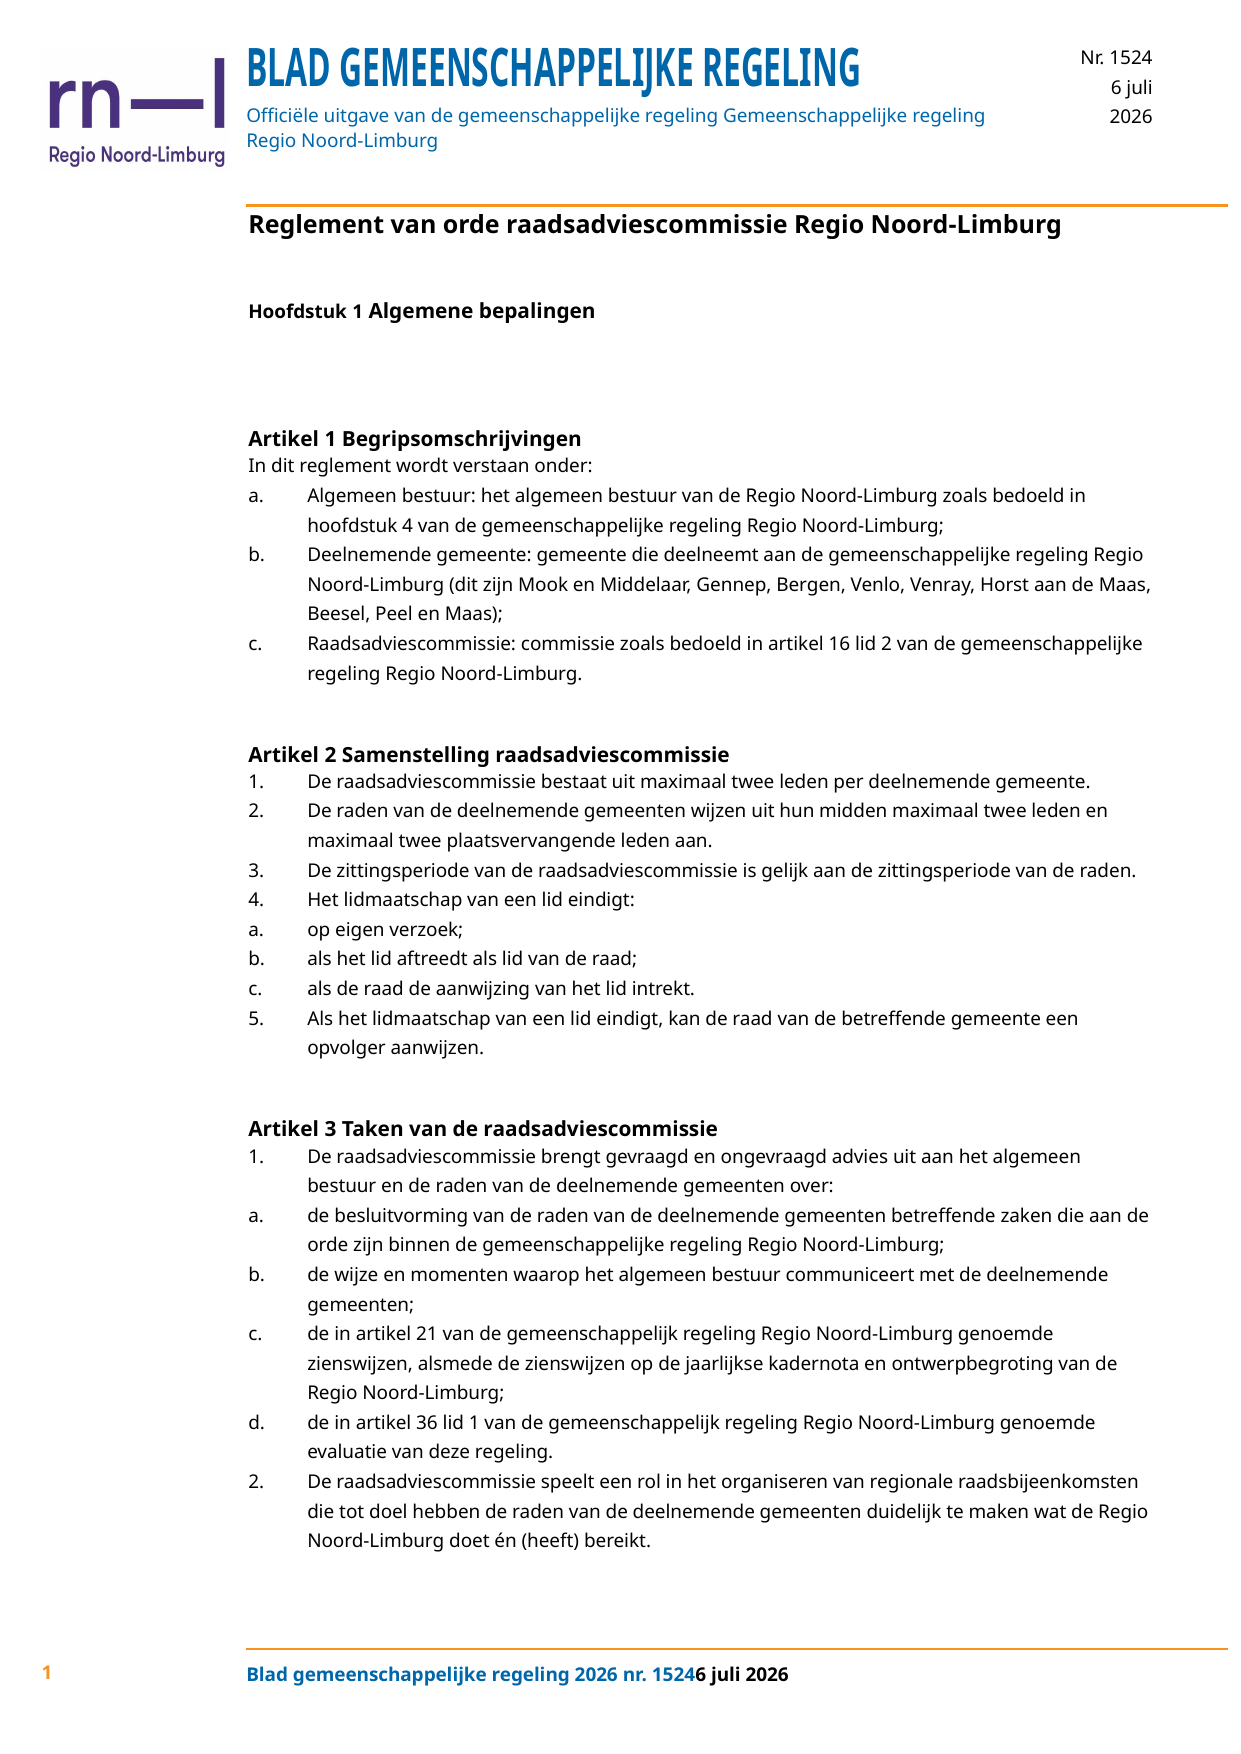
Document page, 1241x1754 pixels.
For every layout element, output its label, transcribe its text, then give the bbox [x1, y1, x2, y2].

picture [41, 47, 231, 172]
list als het lid aftreedt als lid van de raad; [248, 946, 1152, 971]
list Raadsadviescommissie: commissie zoals bedoeld in artikel 16 lid 2 van de gemeenschappelijke regeling Regio Noord-Limburg. [248, 630, 1152, 685]
list Als het lidmaatschap van een lid eindigt, kan de raad van de betreffende gemeente een opvolger aanwijzen. [248, 1005, 1152, 1060]
text Artikel 3 Taken van de raadsadviescommissie [248, 1114, 1152, 1143]
list Het lidmaatschap van een lid eindigt: [248, 886, 1152, 912]
list De zittingsperiode van de raadsadviescommissie is gelijk aan de zittingsperiode van de raden. [248, 857, 1152, 883]
list de in artikel 36 lid 1 van de gemeenschappelijk regeling Regio Noord-Limburg genoemde evaluatie van deze regeling. [248, 1409, 1152, 1464]
list als de raad de aanwijzing van het lid intrekt. [248, 975, 1152, 1001]
list de in artikel 21 van de gemeenschappelijk regeling Regio Noord-Limburg genoemde zienswijzen, alsmede de zienswijzen op de jaarlijkse kadernota en ontwerpbegroting van de Regio Noord-Limburg; [248, 1320, 1152, 1405]
list de wijze en momenten waarop het algemeen bestuur communiceert met de deelnemende gemeenten; [248, 1261, 1152, 1316]
text Hoofdstuk 1 Algemene bepalingen [248, 296, 1152, 324]
text Artikel 1 Begripsomschrijvingen [248, 424, 1152, 453]
list Algemeen bestuur: het algemeen bestuur van de Regio Noord-Limburg zoals bedoeld in hoofdstuk 4 van de gemeenschappelijke regeling Regio Noord-Limburg; [248, 482, 1152, 537]
text In dit reglement wordt verstaan onder: [248, 453, 1152, 478]
list op eigen verzoek; [248, 916, 1152, 942]
list Deelnemende gemeente: gemeente die deelneemt aan de gemeenschappelijke regeling Regio Noord-Limburg (dit zijn Mook en Middelaar, Gennep, Bergen, Venlo, Venray, Horst aan de Maas, Beesel, Peel en Maas); [248, 541, 1152, 626]
text Reglement van orde raadsadviescommissie Regio Noord-Limburg [248, 207, 1152, 241]
list de besluitvorming van de raden van de deelnemende gemeenten betreffende zaken die aan de orde zijn binnen de gemeenschappelijke regeling Regio Noord-Limburg; [248, 1202, 1152, 1257]
list De raadsadviescommissie brengt gevraagd en ongevraagd advies uit aan het algemeen bestuur en de raden van de deelnemende gemeenten over: [248, 1143, 1152, 1198]
text Artikel 2 Samenstelling raadsadviescommissie [248, 740, 1152, 768]
list De raden van de deelnemende gemeenten wijzen uit hun midden maximaal twee leden en maximaal twee plaatsvervangende leden aan. [248, 798, 1152, 853]
list De raadsadviescommissie bestaat uit maximaal twee leden per deelnemende gemeente. [248, 768, 1152, 794]
list De raadsadviescommissie speelt een rol in het organiseren van regionale raadsbijeenkomsten die tot doel hebben de raden van de deelnemende gemeenten duidelijk te maken wat de Regio Noord-Limburg doet én (heeft) bereikt. [248, 1468, 1152, 1553]
